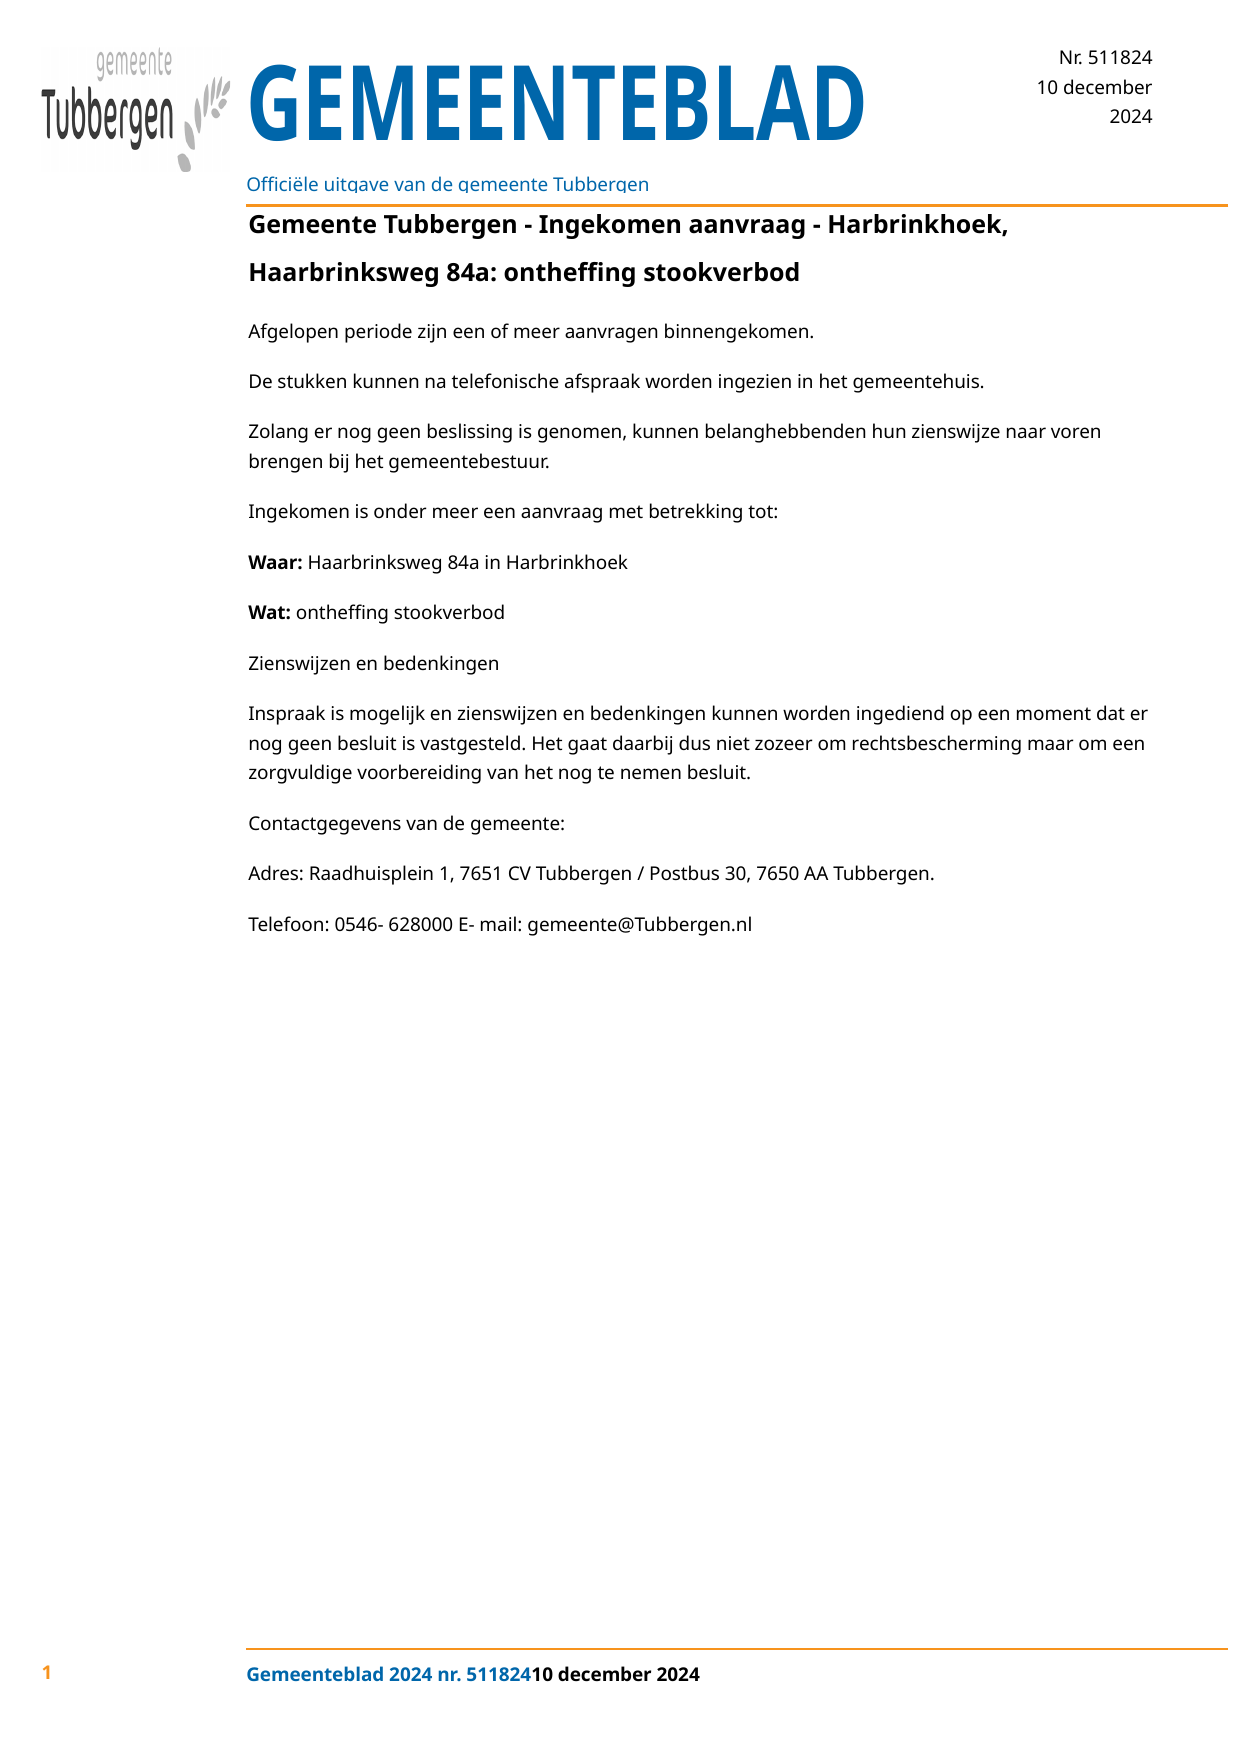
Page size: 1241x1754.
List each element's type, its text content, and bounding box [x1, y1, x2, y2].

text Zolang er nog geen beslissing is genomen, kunnen belanghebbenden hun zienswijze naar voren brengen bij het gemeentebestuur. [248, 419, 1152, 474]
text Afgelopen periode zijn een of meer aanvragen binnengekomen. [248, 318, 1152, 344]
text Zienswijzen en bedenkingen [248, 650, 1152, 676]
text Contactgegevens van de gemeente: [248, 810, 1152, 836]
picture [41, 47, 231, 172]
text Gemeente Tubbergen - Ingekomen aanvraag - Harbrinkhoek, Haarbrinksweg 84a: ontheffing stookverbod [248, 207, 1152, 288]
text Adres: Raadhuisplein 1, 7651 CV Tubbergen / Postbus 30, 7650 AA Tubbergen. [248, 860, 1152, 886]
text Telefoon: 0546- 628000 E- mail: gemeente@Tubbergen.nl [248, 911, 1152, 937]
text Waar: Haarbrinksweg 84a in Harbrinkhoek [248, 549, 1152, 575]
text Wat: ontheffing stookverbod [248, 599, 1152, 625]
text De stukken kunnen na telefonische afspraak worden ingezien in het gemeentehuis. [248, 368, 1152, 394]
text Inspraak is mogelijk en zienswijzen en bedenkingen kunnen worden ingediend op een moment dat er nog geen besluit is vastgesteld. Het gaat daarbij dus niet zozeer om rechtsbescherming maar om een zorgvuldige voorbereiding van het nog te nemen besluit. [248, 700, 1152, 785]
text Ingekomen is onder meer een aanvraag met betrekking tot: [248, 499, 1152, 524]
